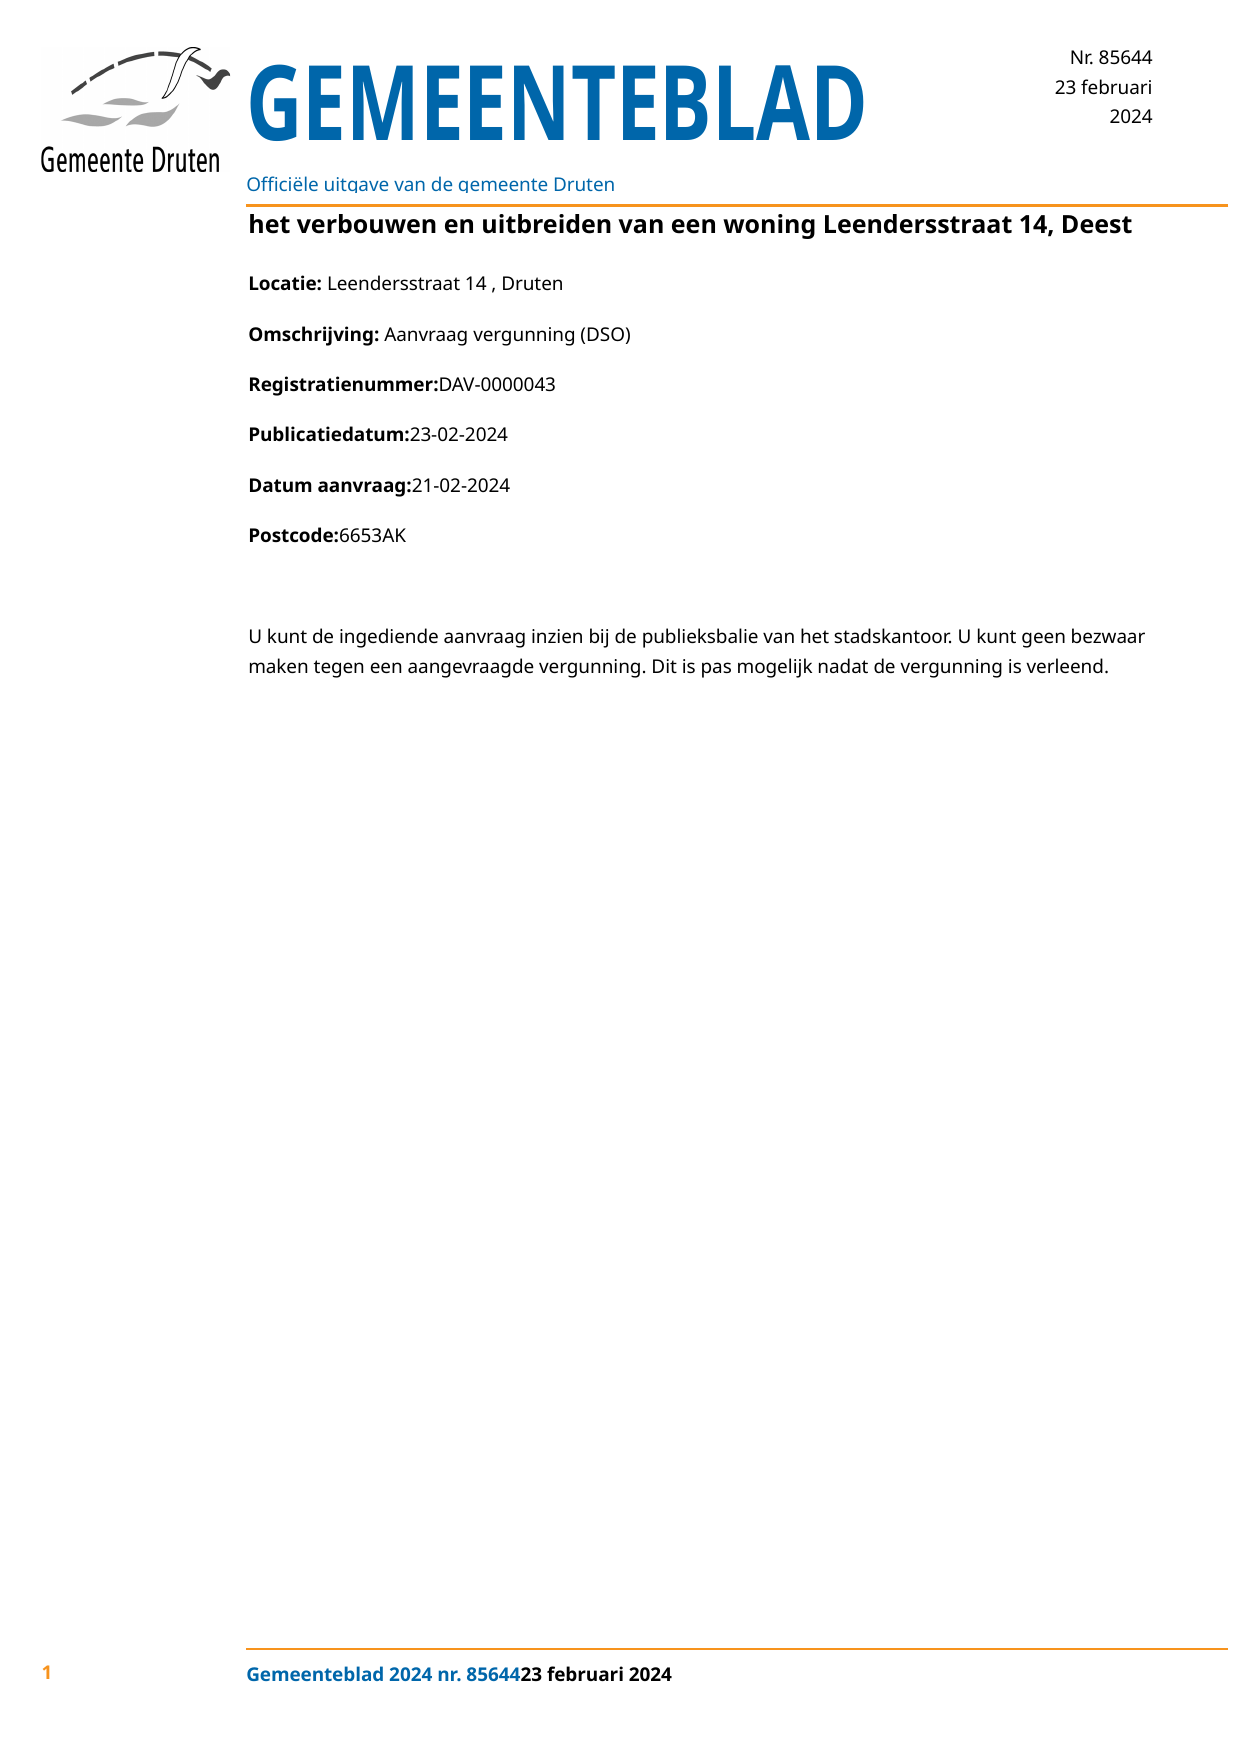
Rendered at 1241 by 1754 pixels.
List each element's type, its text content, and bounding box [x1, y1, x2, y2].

text Datum aanvraag:21-02-2024 [248, 472, 1152, 498]
text U kunt de ingediende aanvraag inzien bij de publieksbalie van het stadskantoor. U kunt geen bezwaar maken tegen een aangevraagde vergunning. Dit is pas mogelijk nadat de vergunning is verleend. [248, 623, 1152, 678]
text Omschrijving: Aanvraag vergunning (DSO) [248, 321, 1152, 346]
text Registratienummer:DAV-0000043 [248, 371, 1152, 397]
text Publicatiedatum:23-02-2024 [248, 422, 1152, 447]
text het verbouwen en uitbreiden van een woning Leendersstraat 14, Deest [248, 207, 1152, 241]
text Locatie: Leendersstraat 14 , Druten [248, 270, 1152, 296]
text Postcode:6653AK [248, 522, 1152, 548]
picture [41, 47, 231, 172]
